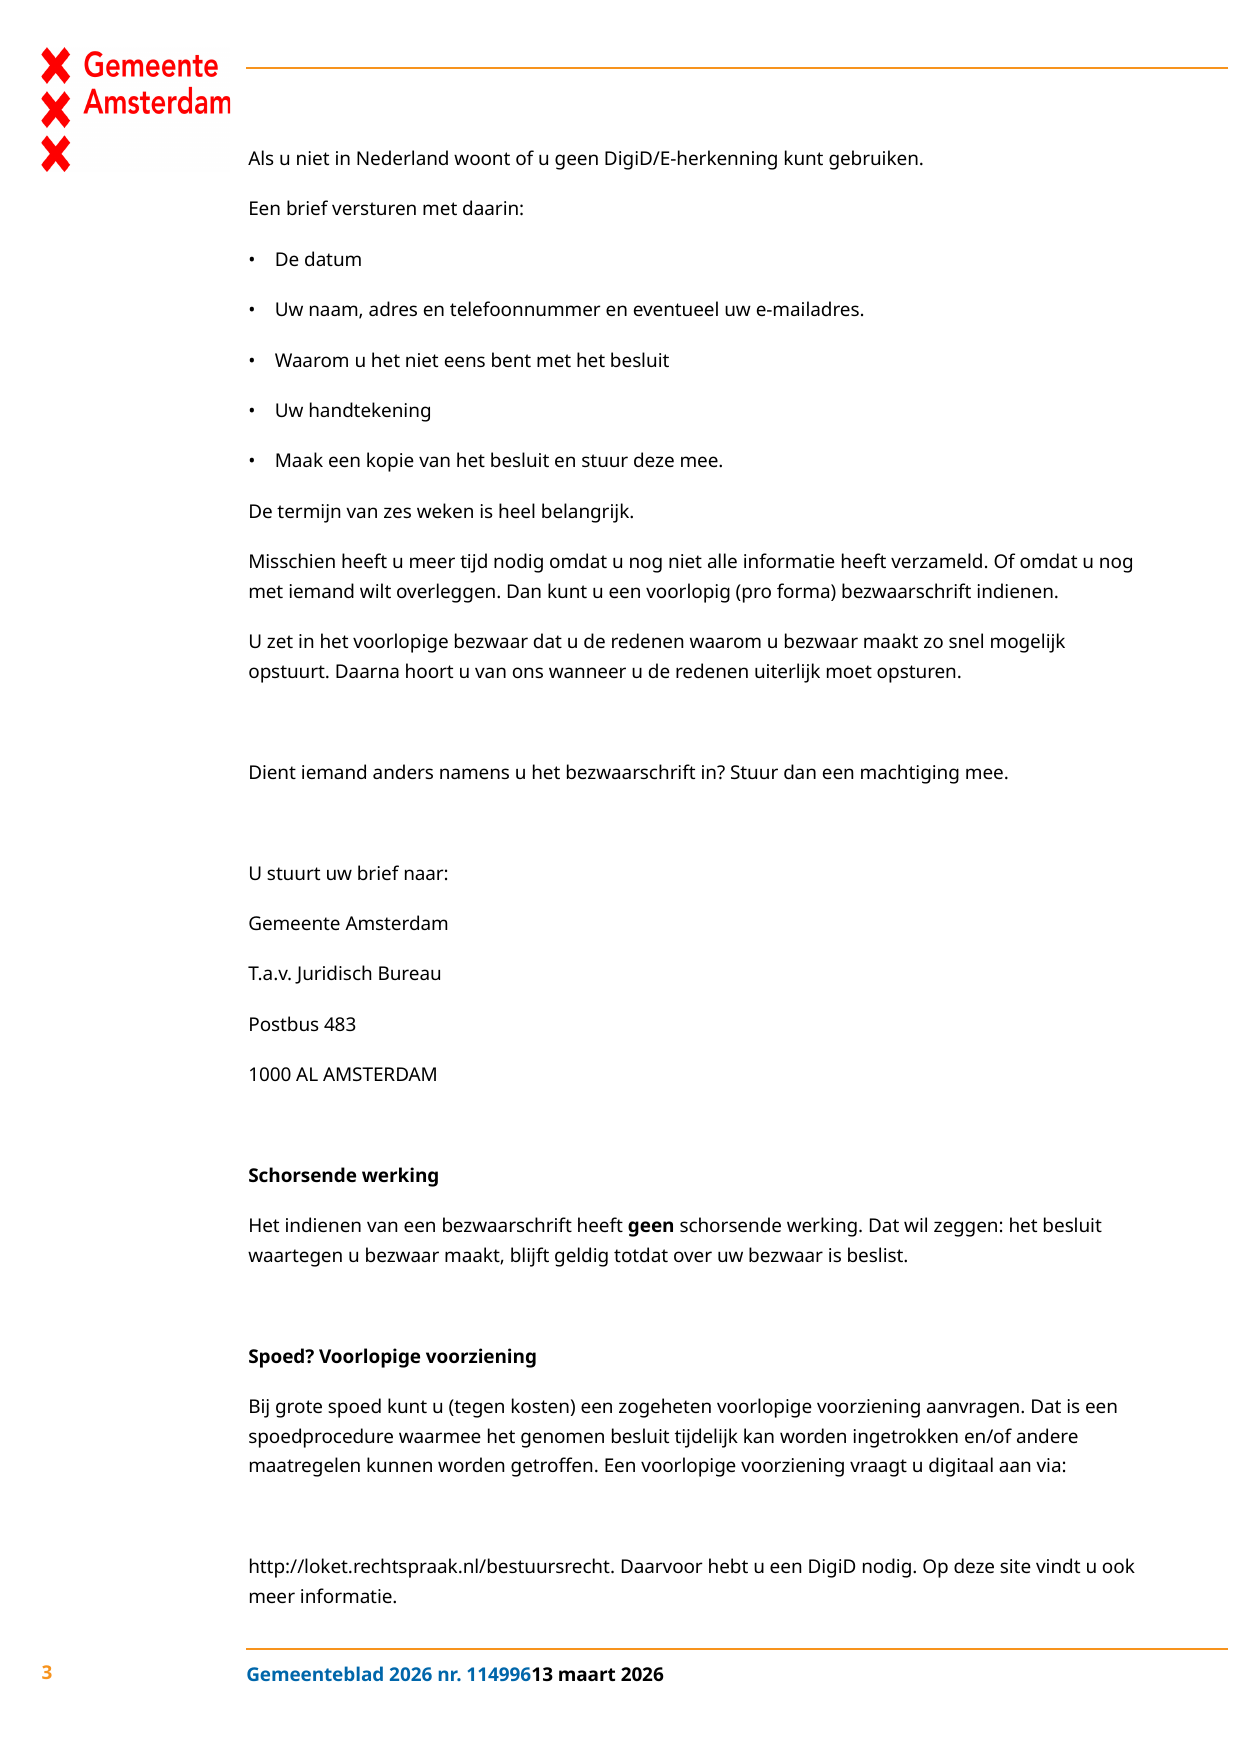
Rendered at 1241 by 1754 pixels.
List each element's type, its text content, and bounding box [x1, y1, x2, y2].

text • Uw handtekening [248, 397, 1152, 423]
text De termijn van zes weken is heel belangrijk. [248, 498, 1152, 524]
text Spoed? Voorlopige voorziening [248, 1343, 1152, 1369]
text T.a.v. Juridisch Bureau [248, 961, 1152, 986]
text • Waarom u het niet eens bent met het besluit [248, 347, 1152, 373]
text U stuurt uw brief naar: [248, 860, 1152, 886]
text Als u niet in Nederland woont of u geen DigiD/E-herkenning kunt gebruiken. [248, 145, 1152, 171]
text Gemeente Amsterdam [248, 910, 1152, 936]
text • Uw naam, adres en telefoonnummer en eventueel uw e-mailadres. [248, 296, 1152, 322]
text Misschien heeft u meer tijd nodig omdat u nog niet alle informatie heeft verzameld. Of omdat u nog met iemand wilt overleggen. Dan kunt u een voorlopig (pro forma) bezwaarschrift indienen. [248, 548, 1152, 604]
text Postbus 483 [248, 1011, 1152, 1037]
text Het indienen van een bezwaarschrift heeft geen schorsende werking. Dat wil zeggen: het besluit waartegen u bezwaar maakt, blijft geldig totdat over uw bezwaar is beslist. [248, 1213, 1152, 1268]
text Dient iemand anders namens u het bezwaarschrift in? Stuur dan een machtiging mee. [248, 759, 1152, 785]
text • Maak een kopie van het besluit en stuur deze mee. [248, 448, 1152, 473]
text http://loket.rechtspraak.nl/bestuursrecht. Daarvoor hebt u een DigiD nodig. Op deze site vindt u ook meer informatie. [248, 1553, 1152, 1609]
picture [41, 47, 231, 172]
text U zet in het voorlopige bezwaar dat u de redenen waarom u bezwaar maakt zo snel mogelijk opstuurt. Daarna hoort u van ons wanneer u de redenen uiterlijk moet opsturen. [248, 628, 1152, 684]
text 1000 AL AMSTERDAM [248, 1061, 1152, 1087]
text Een brief versturen met daarin: [248, 196, 1152, 221]
text • De datum [248, 246, 1152, 272]
text Schorsende werking [248, 1162, 1152, 1188]
text Bij grote spoed kunt u (tegen kosten) een zogeheten voorlopige voorziening aanvragen. Dat is een spoedprocedure waarmee het genomen besluit tijdelijk kan worden ingetrokken en/of andere maatregelen kunnen worden getroffen. Een voorlopige voorziening vraagt u digitaal aan via: [248, 1393, 1152, 1478]
